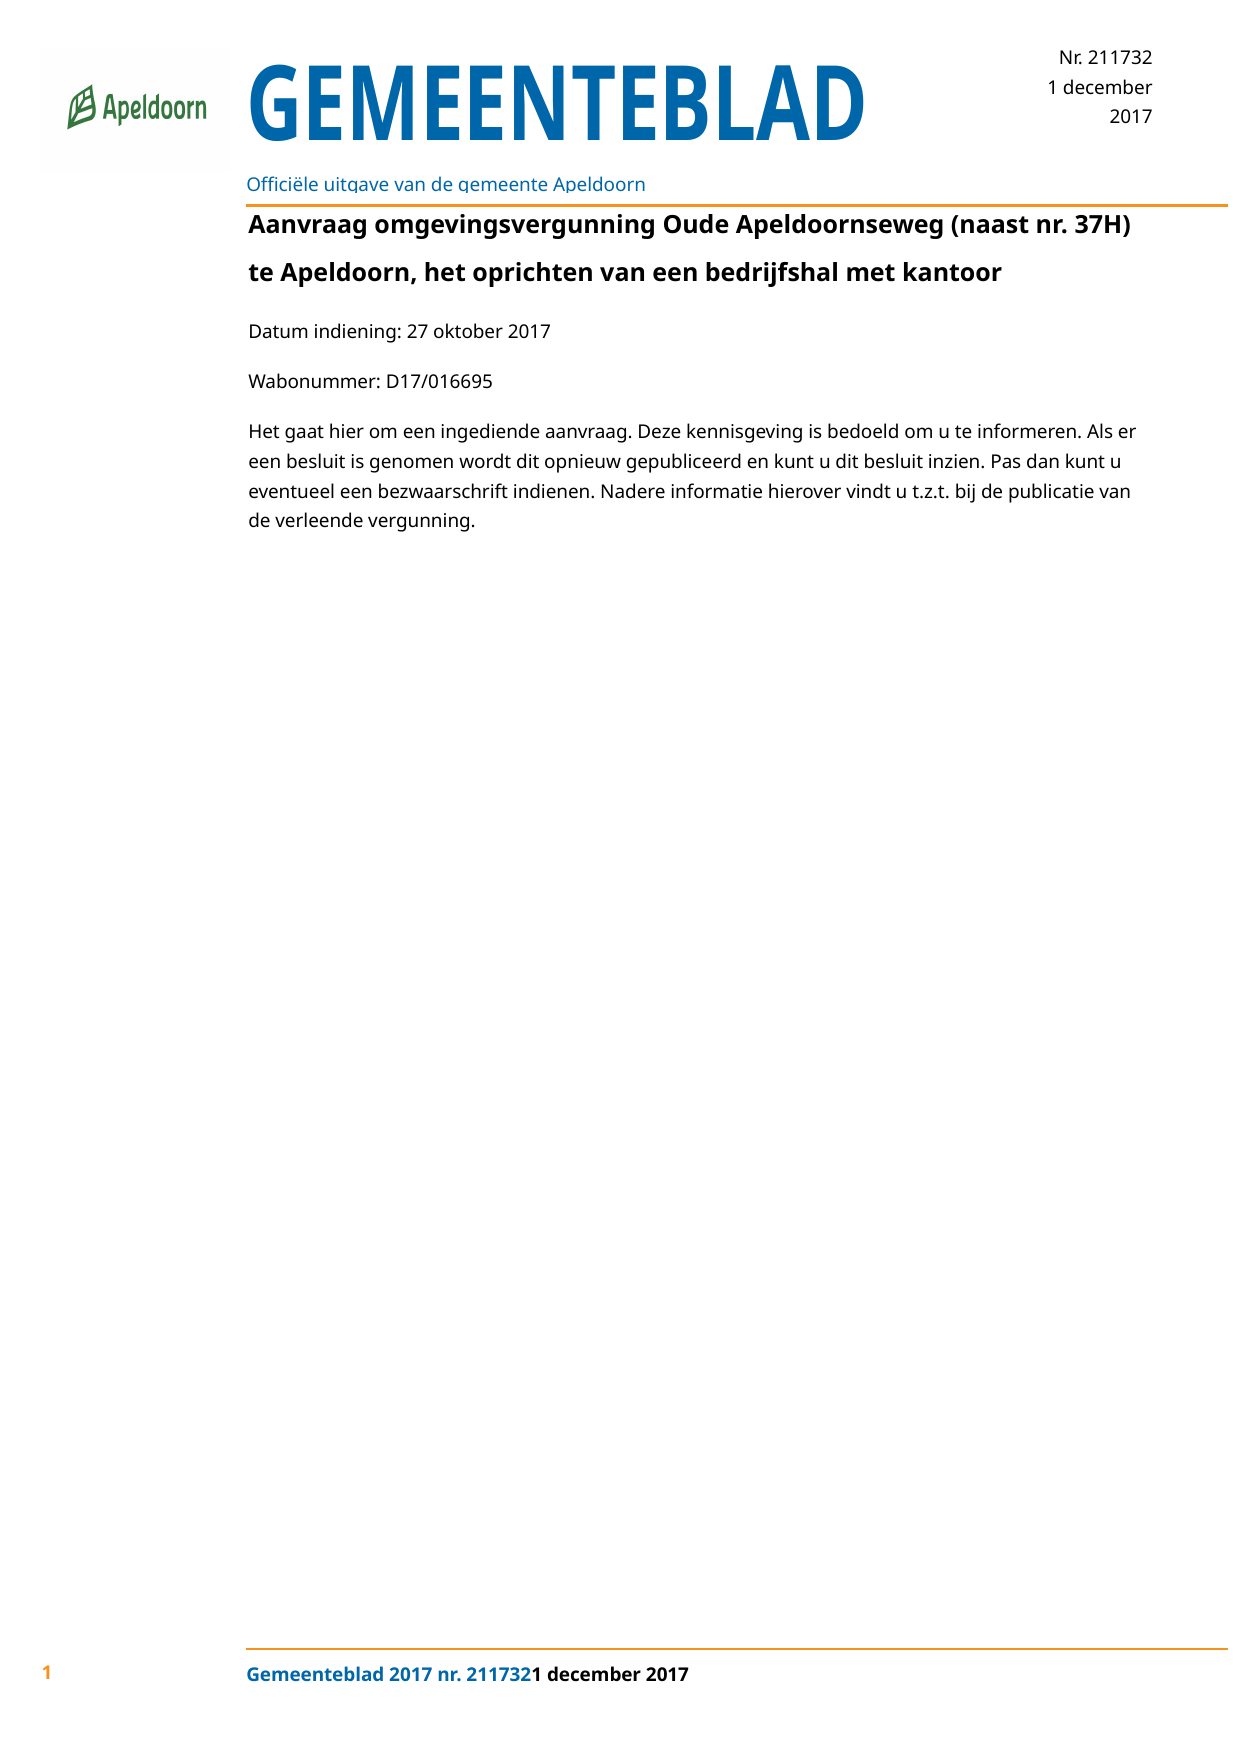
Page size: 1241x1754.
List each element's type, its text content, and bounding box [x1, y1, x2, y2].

text Het gaat hier om een ingediende aanvraag. Deze kennisgeving is bedoeld om u te informeren. Als er een besluit is genomen wordt dit opnieuw gepubliceerd en kunt u dit besluit inzien. Pas dan kunt u eventueel een bezwaarschrift indienen. Nadere informatie hierover vindt u t.z.t. bij de publicatie van de verleende vergunning. [248, 419, 1152, 533]
text Aanvraag omgevingsvergunning Oude Apeldoornseweg (naast nr. 37H) te Apeldoorn, het oprichten van een bedrijfshal met kantoor [248, 207, 1152, 288]
text Datum indiening: 27 oktober 2017 [248, 318, 1152, 344]
text Wabonummer: D17/016695 [248, 368, 1152, 394]
picture [41, 47, 231, 172]
